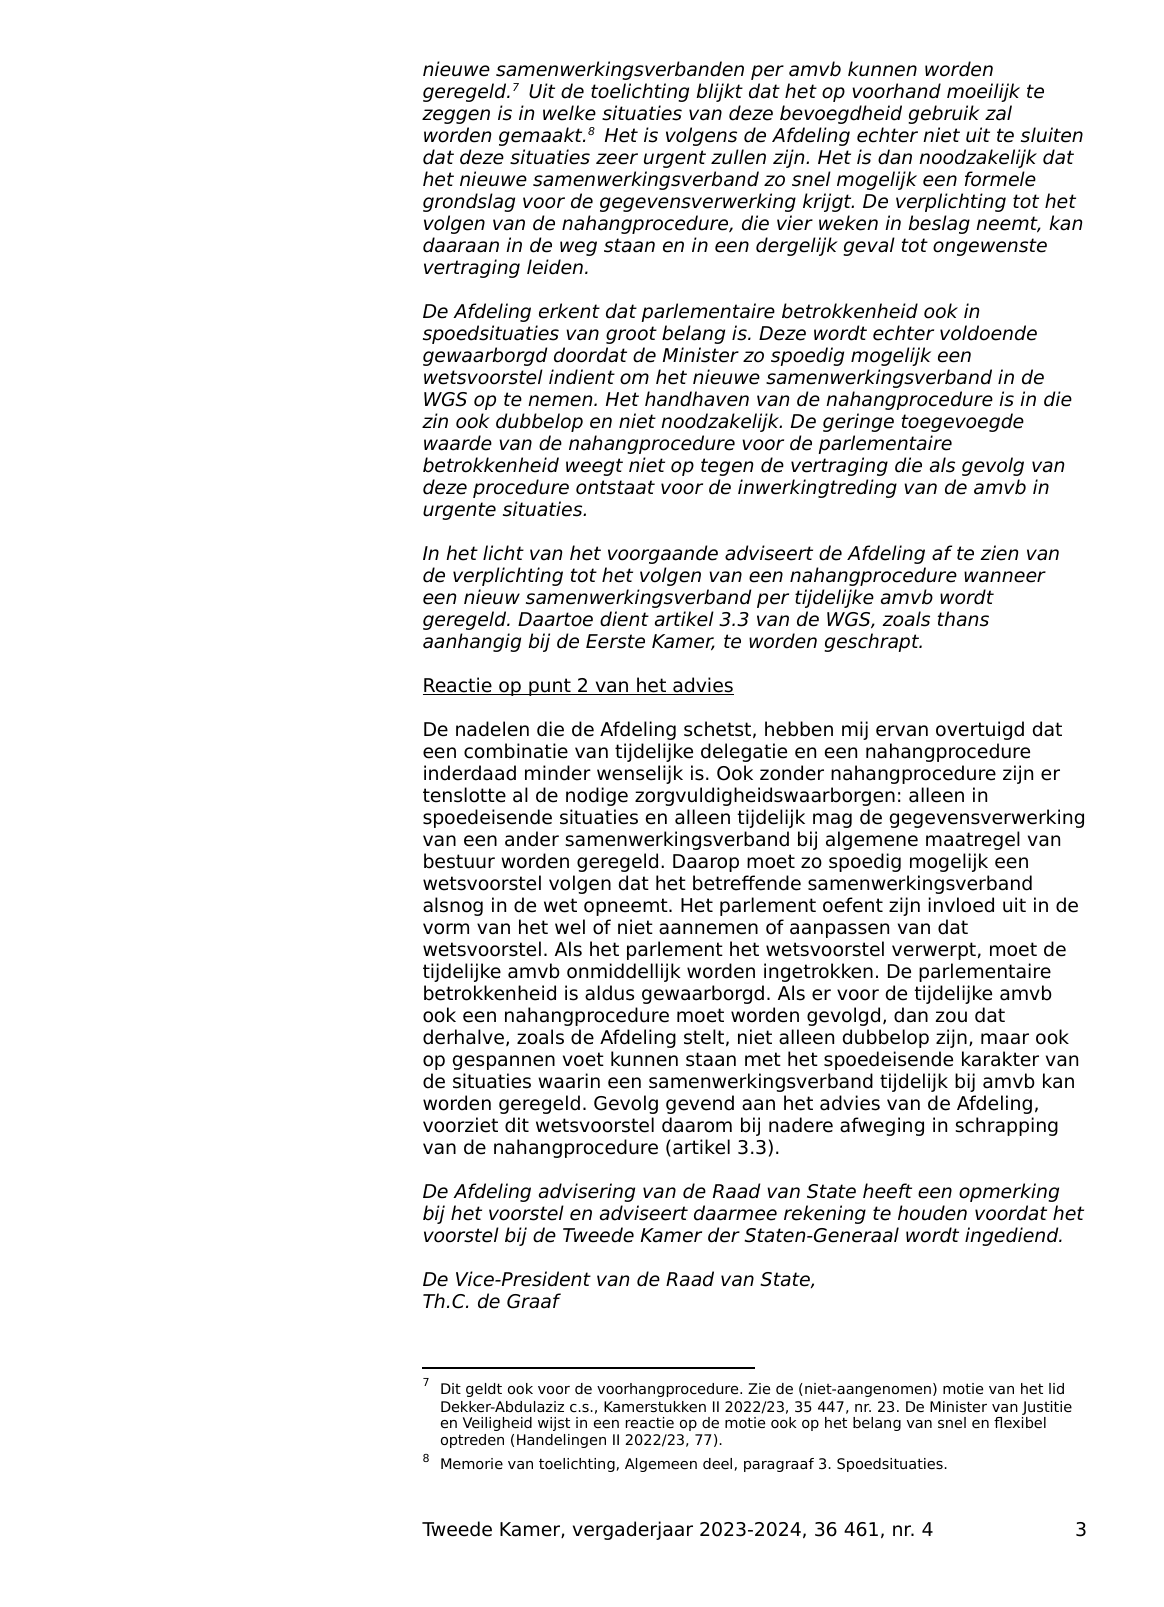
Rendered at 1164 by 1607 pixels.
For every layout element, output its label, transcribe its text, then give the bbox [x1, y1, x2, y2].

subtitle Reactie op punt 2 van het advies [422, 675, 1087, 697]
text Memorie van toelichting, Algemeen deel, paragraaf 3. Spoedsituaties. [422, 1452, 1087, 1474]
text De Afdeling erkent dat parlementaire betrokkenheid ook in spoedsituaties van groot belang is. Deze wordt echter voldoende gewaarborgd doordat de Minister zo spoedig mogelijk een wetsvoorstel indient om het nieuwe samenwerkingsverband in de WGS op te nemen. Het handhaven van de nahangprocedure is in die zin ook dubbelop en niet noodzakelijk. De geringe toegevoegde waarde van de nahangprocedure voor de parlementaire betrokkenheid weegt niet op tegen de vertraging die als gevolg van deze procedure ontstaat voor de inwerkingtreding van de amvb in urgente situaties. [422, 301, 1087, 521]
text In het licht van het voorgaande adviseert de Afdeling af te zien van de verplichting tot het volgen van een nahangprocedure wanneer een nieuw samenwerkingsverband per tijdelijke amvb wordt geregeld. Daartoe dient artikel 3.3 van de WGS, zoals thans aanhangig bij de Eerste Kamer, te worden geschrapt. [422, 543, 1087, 653]
text nieuwe samenwerkingsverbanden per amvb kunnen worden geregeld. Uit de toelichting blijkt dat het op voorhand moeilijk te zeggen is in welke situaties van deze bevoegdheid gebruik zal worden gemaakt. Het is volgens de Afdeling echter niet uit te sluiten dat deze situaties zeer urgent zullen zijn. Het is dan noodzakelijk dat het nieuwe samenwerkingsverband zo snel mogelijk een formele grondslag voor de gegevensverwerking krijgt. De verplichting tot het volgen van de nahangprocedure, die vier weken in beslag neemt, kan daaraan in de weg staan en in een dergelijk geval tot ongewenste vertraging leiden. [422, 59, 1087, 279]
text De Afdeling advisering van de Raad van State heeft een opmerking bij het voorstel en adviseert daarmee rekening te houden voordat het voorstel bij de Tweede Kamer der Staten-Generaal wordt ingediend. [422, 1181, 1087, 1247]
text De nadelen die de Afdeling schetst, hebben mij ervan overtuigd dat een combinatie van tijdelijke delegatie en een nahangprocedure inderdaad minder wenselijk is. Ook zonder nahangprocedure zijn er tenslotte al de nodige zorgvuldigheidswaarborgen: alleen in spoedeisende situaties en alleen tijdelijk mag de gegevensverwerking van een ander samenwerkingsverband bij algemene maatregel van bestuur worden geregeld. Daarop moet zo spoedig mogelijk een wetsvoorstel volgen dat het betreffende samenwerkingsverband alsnog in de wet opneemt. Het parlement oefent zijn invloed uit in de vorm van het wel of niet aannemen of aanpassen van dat wetsvoorstel. Als het parlement het wetsvoorstel verwerpt, moet de tijdelijke amvb onmiddellijk worden ingetrokken. De parlementaire betrokkenheid is aldus gewaarborgd. Als er voor de tijdelijke amvb ook een nahangprocedure moet worden gevolgd, dan zou dat derhalve, zoals de Afdeling stelt, niet alleen dubbelop zijn, maar ook op gespannen voet kunnen staan met het spoedeisende karakter van de situaties waarin een samenwerkingsverband tijdelijk bij amvb kan worden geregeld. Gevolg gevend aan het advies van de Afdeling, voorziet dit wetsvoorstel daarom bij nadere afweging in schrapping van de nahangprocedure (artikel 3.3). [422, 719, 1087, 1159]
text Th.C. de Graaf [422, 1291, 1087, 1313]
text De Vice-President van de Raad van State, [422, 1269, 1087, 1291]
text Dit geldt ook voor de voorhangprocedure. Zie de (niet-aangenomen) motie van het lid Dekker-Abdulaziz c.s., Kamerstukken II 2022/23, 35 447, nr. 23. De Minister van Justitie en Veiligheid wijst in een reactie op de motie ook op het belang van snel en flexibel optreden (Handelingen II 2022/23, 77). [422, 1377, 1087, 1449]
